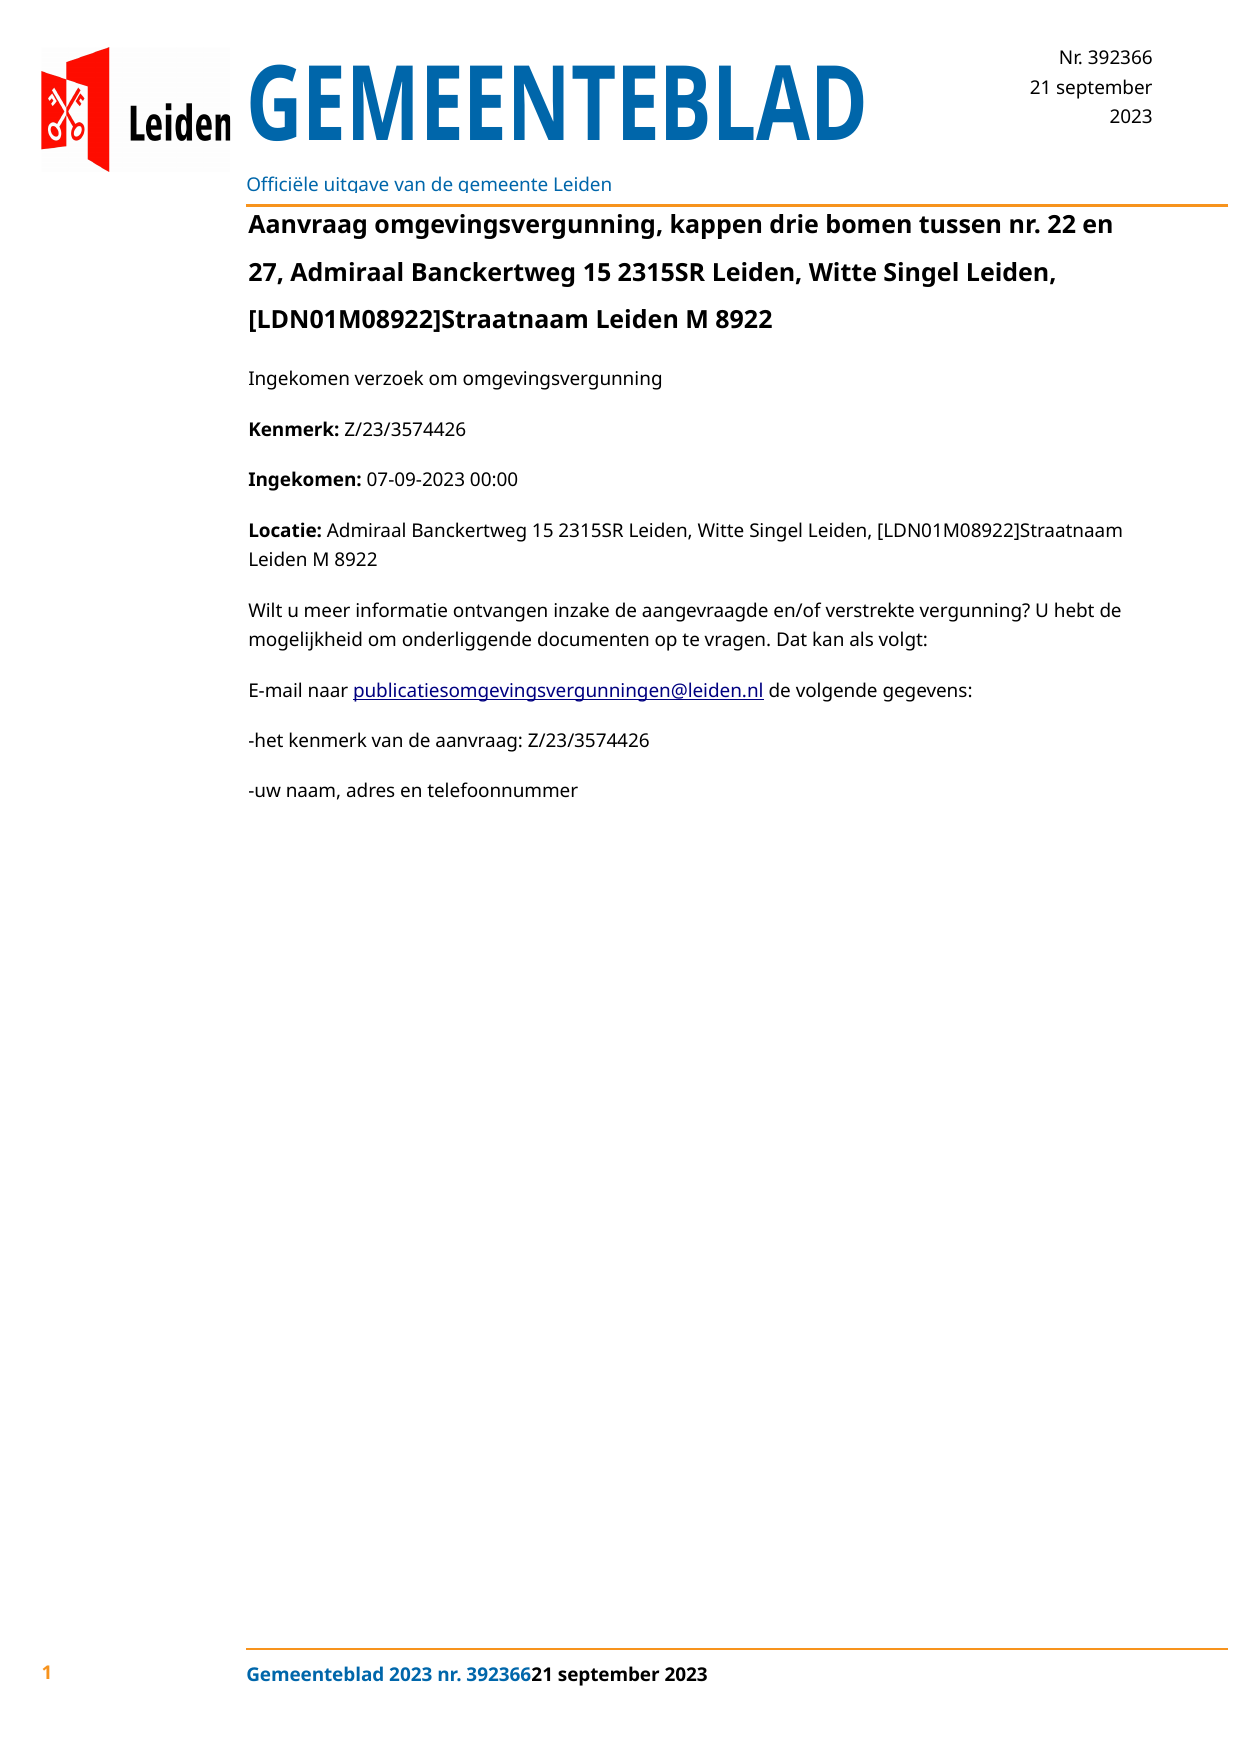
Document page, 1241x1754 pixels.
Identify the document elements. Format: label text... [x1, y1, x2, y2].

text -het kenmerk van de aanvraag: Z/23/3574426 [248, 727, 1152, 753]
text Wilt u meer informatie ontvangen inzake de aangevraagde en/of verstrekte vergunning? U hebt de mogelijkheid om onderliggende documenten op te vragen. Dat kan als volgt: [248, 597, 1152, 652]
text Ingekomen: 07-09-2023 00:00 [248, 466, 1152, 492]
text Locatie: Admiraal Banckertweg 15 2315SR Leiden, Witte Singel Leiden, [LDN01M08922]Straatnaam Leiden M 8922 [248, 517, 1152, 572]
text Aanvraag omgevingsvergunning, kappen drie bomen tussen nr. 22 en 27, Admiraal Banckertweg 15 2315SR Leiden, Witte Singel Leiden, [LDN01M08922]Straatnaam Leiden M 8922 [248, 207, 1152, 336]
text -uw naam, adres en telefoonnummer [248, 778, 1152, 803]
picture [41, 47, 231, 172]
text E-mail naar publicatiesomgevingsvergunningen@leiden.nl de volgende gegevens: [248, 677, 1152, 702]
text Kenmerk: Z/23/3574426 [248, 416, 1152, 442]
text Ingekomen verzoek om omgevingsvergunning [248, 366, 1152, 391]
